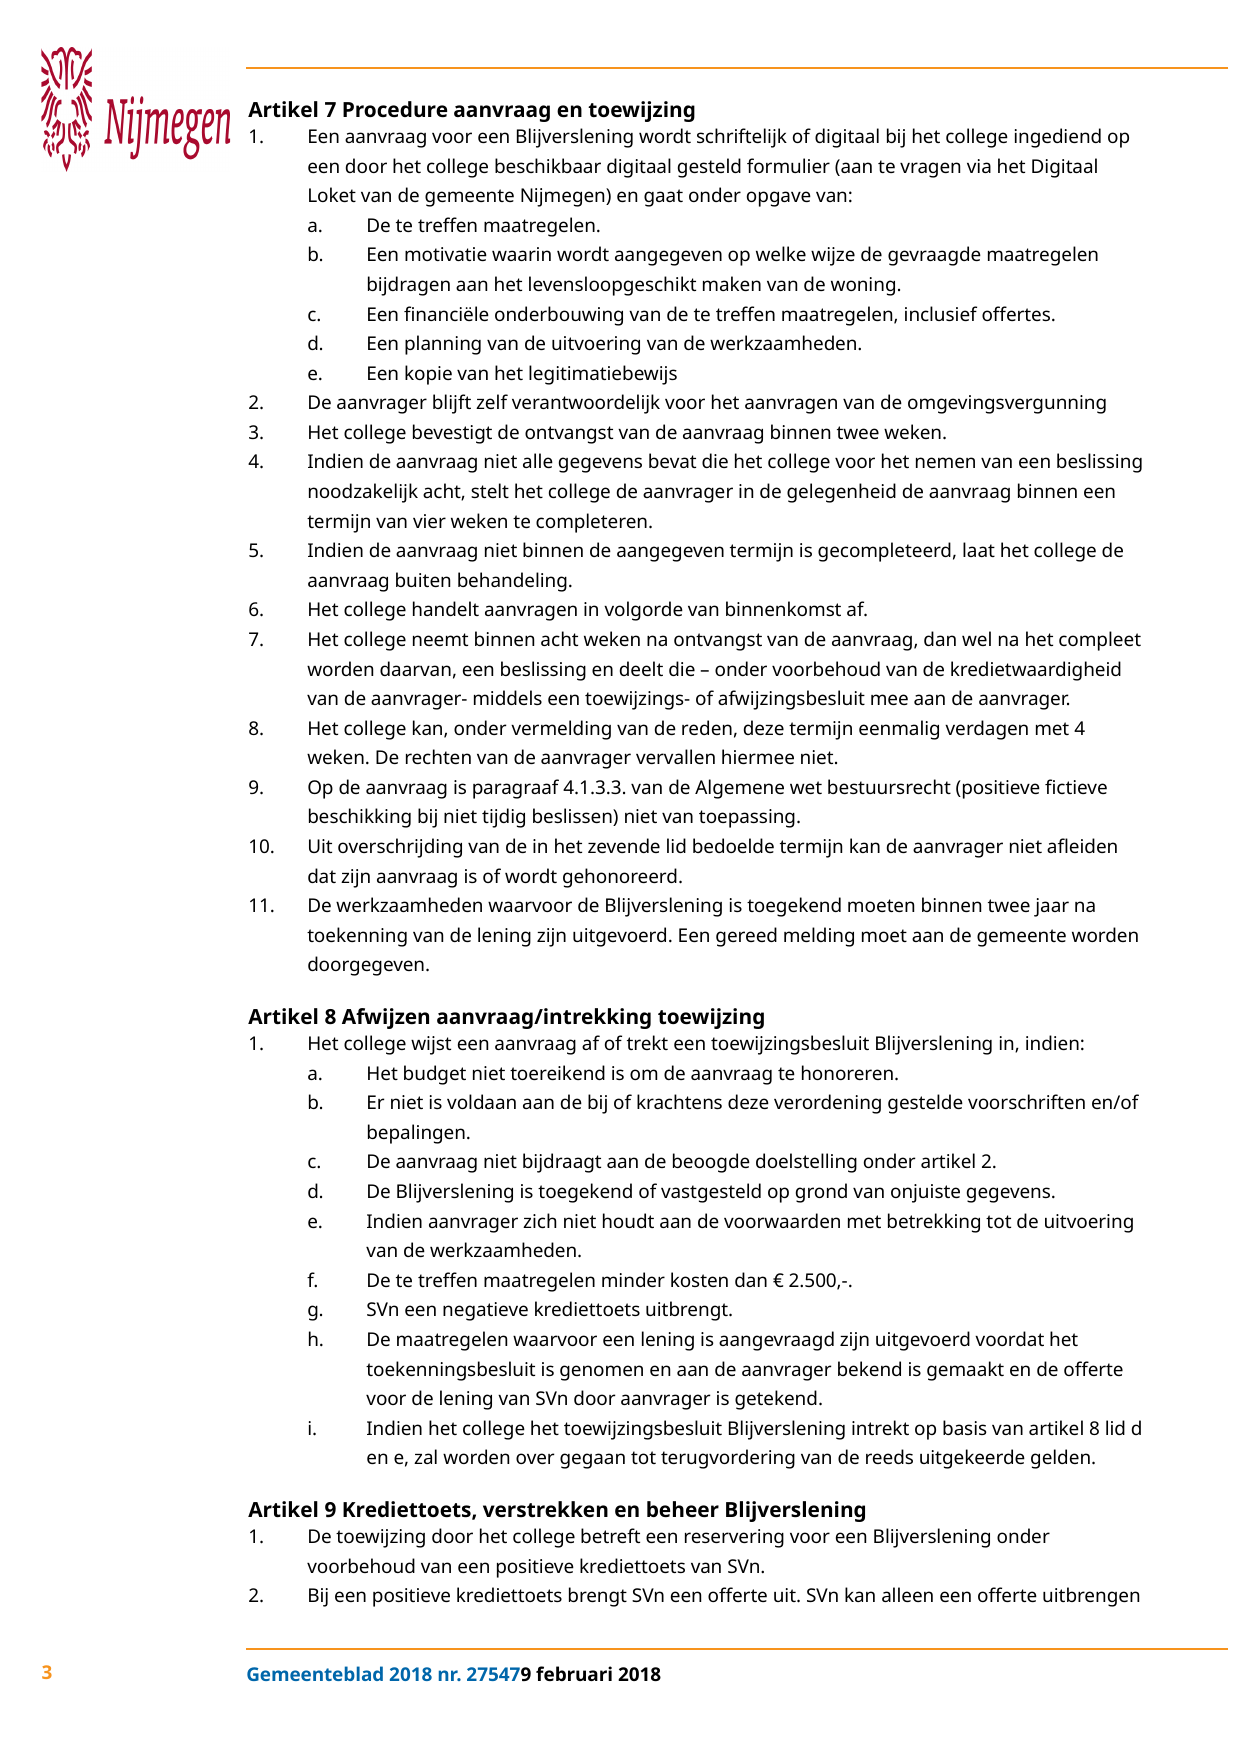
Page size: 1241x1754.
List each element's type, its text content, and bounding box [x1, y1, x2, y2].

text Artikel 8 Afwijzen aanvraag/intrekking toewijzing [248, 1002, 1152, 1030]
list Indien de aanvraag niet binnen de aangegeven termijn is gecompleteerd, laat het college de aanvraag buiten behandeling. [248, 537, 1152, 593]
list Indien het college het toewijzingsbesluit Blijverslening intrekt op basis van artikel 8 lid d en e, zal worden over gegaan tot terugvordering van de reeds uitgekeerde gelden. [307, 1415, 1152, 1470]
list Een financiële onderbouwing van de te treffen maatregelen, inclusief offertes. [307, 301, 1152, 326]
list Bij een positieve krediettoets brengt SVn een offerte uit. SVn kan alleen een offerte uitbrengen [248, 1583, 1152, 1608]
text Artikel 9 Krediettoets, verstrekken en beheer Blijverslening [248, 1495, 1152, 1523]
list Een motivatie waarin wordt aangegeven op welke wijze de gevraagde maatregelen bijdragen aan het levensloopgeschikt maken van de woning. [307, 242, 1152, 297]
list Indien de aanvraag niet alle gegevens bevat die het college voor het nemen van een beslissing noodzakelijk acht, stelt het college de aanvrager in de gelegenheid de aanvraag binnen een termijn van vier weken te completeren. [248, 449, 1152, 533]
list SVn een negatieve krediettoets uitbrengt. [307, 1297, 1152, 1322]
list Het college kan, onder vermelding van de reden, deze termijn eenmalig verdagen met 4 weken. De rechten van de aanvrager vervallen hiermee niet. [248, 715, 1152, 770]
text Artikel 7 Procedure aanvraag en toewijzing [248, 95, 1152, 123]
list De toewijzing door het college betreft een reservering voor een Blijverslening onder voorbehoud van een positieve krediettoets van SVn. [248, 1523, 1152, 1579]
list Uit overschrijding van de in het zevende lid bedoelde termijn kan de aanvrager niet afleiden dat zijn aanvraag is of wordt gehonoreerd. [248, 833, 1152, 888]
list De aanvraag niet bijdraagt aan de beoogde doelstelling onder artikel 2. [307, 1149, 1152, 1174]
picture [41, 47, 231, 172]
list Er niet is voldaan aan de bij of krachtens deze verordening gestelde voorschriften en/of bepalingen. [307, 1089, 1152, 1145]
list De werkzaamheden waarvoor de Blijverslening is toegekend moeten binnen twee jaar na toekenning van de lening zijn uitgevoerd. Een gereed melding moet aan de gemeente worden doorgegeven. [248, 892, 1152, 977]
list Indien aanvrager zich niet houdt aan de voorwaarden met betrekking tot de uitvoering van de werkzaamheden. [307, 1208, 1152, 1263]
list Het budget niet toereikend is om de aanvraag te honoreren. [307, 1060, 1152, 1086]
list De Blijverslening is toegekend of vastgesteld op grond van onjuiste gegevens. [307, 1178, 1152, 1204]
list Een kopie van het legitimatiebewijs [307, 360, 1152, 386]
list Een aanvraag voor een Blijverslening wordt schriftelijk of digitaal bij het college ingediend op een door het college beschikbaar digitaal gesteld formulier (aan te vragen via het Digitaal Loket van de gemeente Nijmegen) en gaat onder opgave van: [248, 123, 1152, 208]
list Het college handelt aanvragen in volgorde van binnenkomst af. [248, 597, 1152, 622]
list Een planning van de uitvoering van de werkzaamheden. [307, 330, 1152, 356]
list Op de aanvraag is paragraaf 4.1.3.3. van de Algemene wet bestuursrecht (positieve fictieve beschikking bij niet tijdig beslissen) niet van toepassing. [248, 774, 1152, 829]
list De te treffen maatregelen minder kosten dan € 2.500,-. [307, 1267, 1152, 1293]
list Het college bevestigt de ontvangst van de aanvraag binnen twee weken. [248, 419, 1152, 445]
list De aanvrager blijft zelf verantwoordelijk voor het aanvragen van de omgevingsvergunning [248, 389, 1152, 415]
list Het college wijst een aanvraag af of trekt een toewijzingsbesluit Blijverslening in, indien: [248, 1030, 1152, 1056]
list De maatregelen waarvoor een lening is aangevraagd zijn uitgevoerd voordat het toekenningsbesluit is genomen en aan de aanvrager bekend is gemaakt en de offerte voor de lening van SVn door aanvrager is getekend. [307, 1326, 1152, 1411]
list De te treffen maatregelen. [307, 212, 1152, 238]
list Het college neemt binnen acht weken na ontvangst van de aanvraag, dan wel na het compleet worden daarvan, een beslissing en deelt die – onder voorbehoud van de kredietwaardigheid van de aanvrager- middels een toewijzings- of afwijzingsbesluit mee aan de aanvrager. [248, 626, 1152, 711]
